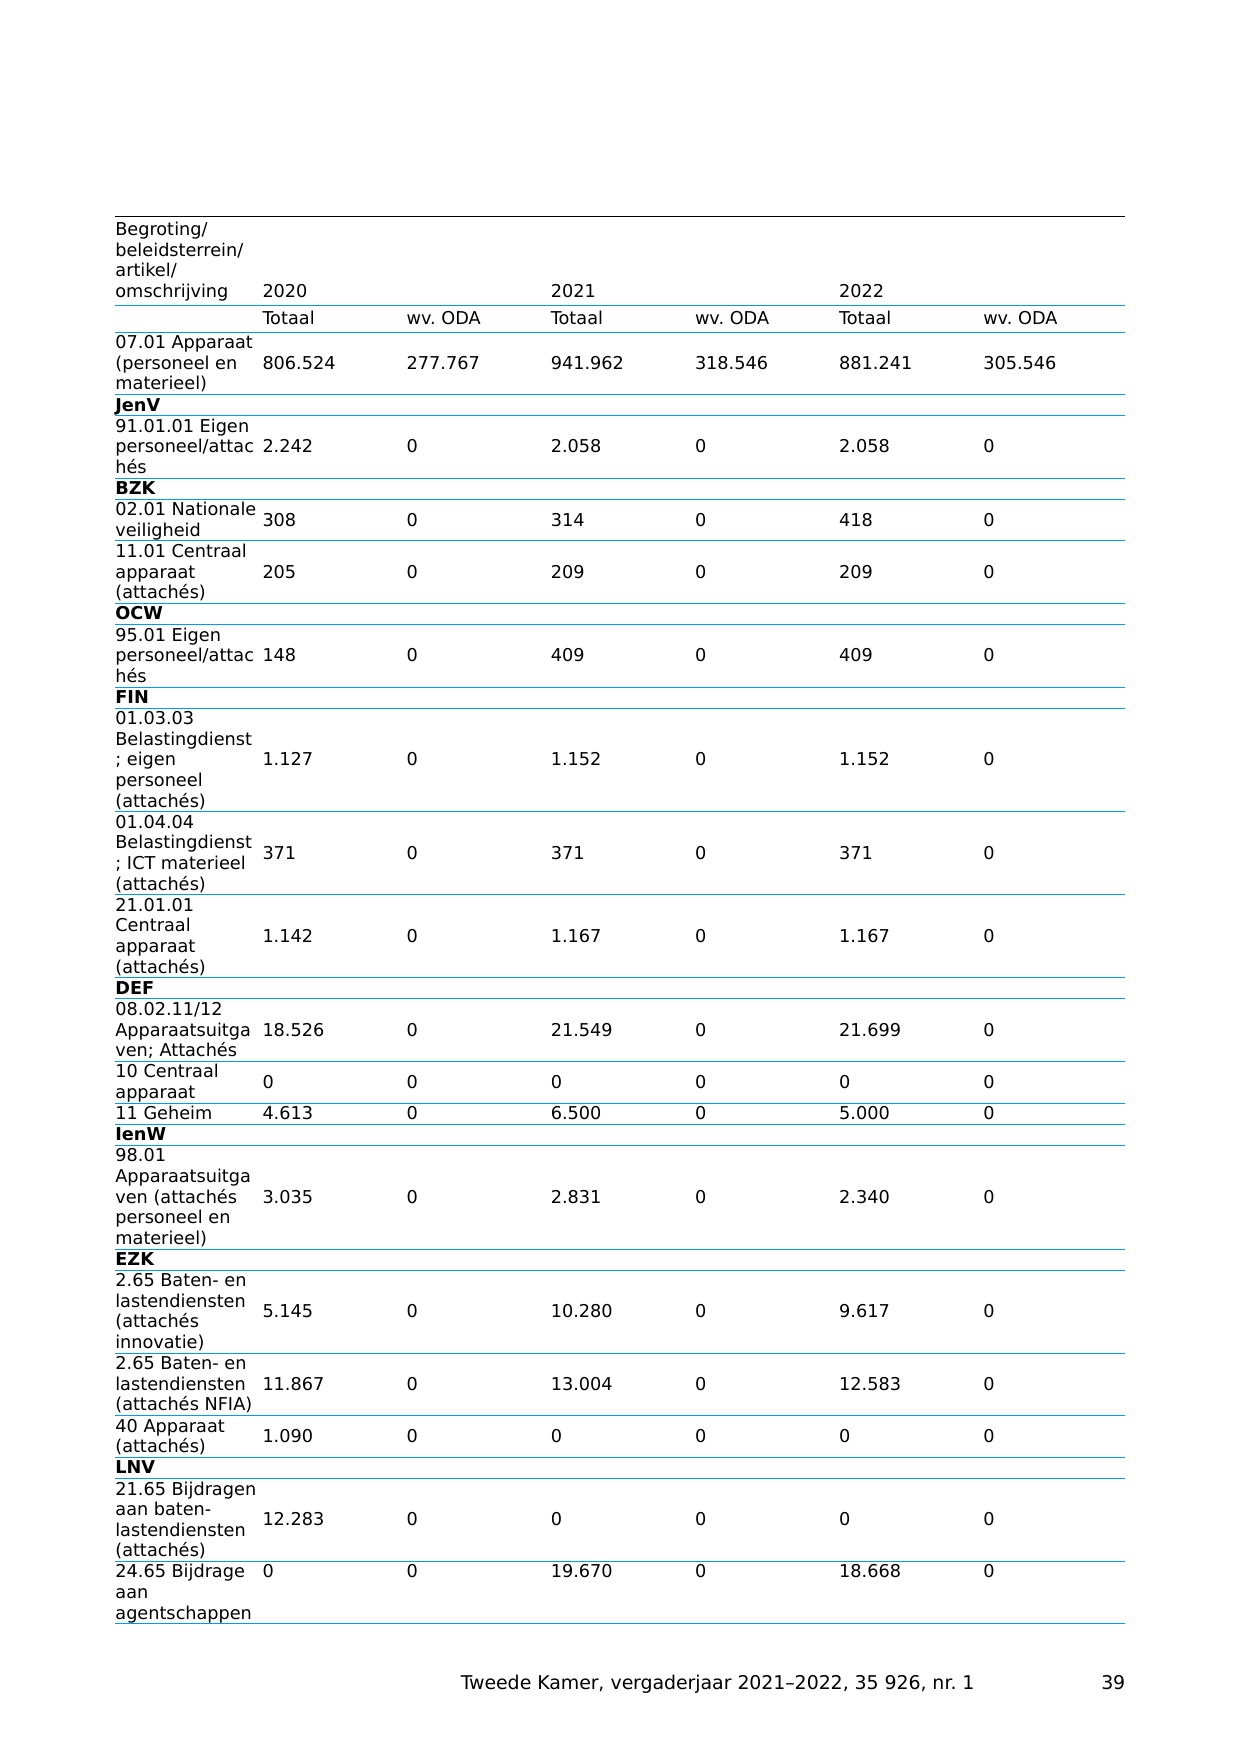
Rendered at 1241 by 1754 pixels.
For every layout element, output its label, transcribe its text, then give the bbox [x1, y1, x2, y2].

table_cell 11.01 Centraal apparaat (attachés) [115, 541, 259, 603]
table_cell 371 [548, 812, 692, 894]
table_cell 0 [404, 1562, 548, 1623]
table_cell [404, 1125, 548, 1145]
table_cell 21.549 [548, 999, 692, 1061]
table_cell [548, 604, 692, 624]
table_cell 314 [548, 500, 692, 540]
table_cell wv. ODA [980, 306, 1125, 332]
table_cell 0 [980, 895, 1125, 977]
table_cell 0 [980, 1062, 1125, 1102]
table_cell [692, 1458, 836, 1478]
table_cell Totaal [548, 306, 692, 332]
table_cell Totaal [259, 306, 403, 332]
table_cell 0 [980, 1479, 1125, 1561]
table_cell 07.01 Apparaat (personeel en materieel) [115, 333, 259, 394]
table_cell 0 [836, 1062, 980, 1102]
table_cell 209 [548, 541, 692, 603]
table_cell 0 [692, 709, 836, 811]
table_cell 11 Geheim [115, 1104, 259, 1124]
table_cell [259, 688, 403, 707]
table_cell 305.546 [980, 333, 1125, 394]
table_cell 1.167 [548, 895, 692, 977]
table_cell [836, 1250, 980, 1269]
table_cell [980, 1458, 1125, 1478]
table_cell [980, 1125, 1125, 1145]
table_cell 1.142 [259, 895, 403, 977]
table_cell [692, 479, 836, 499]
table_cell [548, 395, 692, 415]
table_cell 0 [692, 1562, 836, 1623]
table_cell [692, 978, 836, 998]
table_cell [259, 604, 403, 624]
table_cell [980, 395, 1125, 415]
table_cell [259, 1125, 403, 1145]
table_cell 1.167 [836, 895, 980, 977]
table_cell 0 [548, 1416, 692, 1457]
table_cell 0 [692, 541, 836, 603]
table_cell 318.546 [692, 333, 836, 394]
table_cell 0 [980, 812, 1125, 894]
table_cell [692, 1250, 836, 1269]
table_cell 18.668 [836, 1562, 980, 1623]
table_cell 941.962 [548, 333, 692, 394]
table_cell JenV [115, 395, 259, 415]
table_cell 13.004 [548, 1354, 692, 1415]
table_cell 0 [980, 1416, 1125, 1457]
table_cell 277.767 [404, 333, 548, 394]
table_cell [548, 1250, 692, 1269]
table_cell 91.01.01 Eigen personeel/attachés [115, 416, 259, 477]
table_cell 0 [404, 500, 548, 540]
table_cell 0 [548, 1062, 692, 1102]
table_cell 0 [692, 416, 836, 477]
table_cell 18.526 [259, 999, 403, 1061]
table_cell [836, 978, 980, 998]
table_cell [980, 604, 1125, 624]
table_cell 21.65 Bijdragen aan baten-lastendiensten (attachés) [115, 1479, 259, 1561]
table_cell [836, 479, 980, 499]
table_cell OCW [115, 604, 259, 624]
table_cell 0 [692, 625, 836, 686]
table_cell Begroting/beleidsterrein/artikel/omschrijving [115, 217, 259, 304]
table_header Tabel 9 Apparaatskosten (incl. postennet) en overige uitgaven (bedragen x EUR 1 000) [115, 191, 1125, 216]
table_cell [980, 1250, 1125, 1269]
table_cell 2022 [836, 217, 1125, 304]
table_cell [836, 395, 980, 415]
table_cell [548, 1458, 692, 1478]
table_cell [115, 306, 259, 332]
table_cell [836, 604, 980, 624]
table_cell [259, 978, 403, 998]
table_cell 0 [404, 1146, 548, 1248]
table_cell 98.01 Apparaatsuitgaven (attachés personeel en materieel) [115, 1146, 259, 1248]
table_cell 0 [692, 500, 836, 540]
table_cell [692, 688, 836, 707]
table_cell 0 [692, 1104, 836, 1124]
table_cell 0 [259, 1062, 403, 1102]
table_cell 0 [259, 1562, 403, 1623]
table_cell LNV [115, 1458, 259, 1478]
table_cell [548, 479, 692, 499]
table_cell 0 [404, 999, 548, 1061]
table_cell 409 [836, 625, 980, 686]
table_cell 0 [404, 1271, 548, 1353]
table_cell 12.583 [836, 1354, 980, 1415]
table_cell wv. ODA [692, 306, 836, 332]
table_cell [259, 395, 403, 415]
table_cell 0 [404, 1479, 548, 1561]
table_cell 2.058 [836, 416, 980, 477]
table_cell FIN [115, 688, 259, 707]
table_cell [259, 479, 403, 499]
table_cell [404, 395, 548, 415]
table_cell 10 Centraal apparaat [115, 1062, 259, 1102]
table_cell 19.670 [548, 1562, 692, 1623]
table_cell 0 [404, 1354, 548, 1415]
table_cell IenW [115, 1125, 259, 1145]
table_cell 0 [692, 1479, 836, 1561]
table_cell 01.03.03 Belastingdienst; eigen personeel (attachés) [115, 709, 259, 811]
table_cell 0 [980, 1146, 1125, 1248]
table_cell 0 [692, 1271, 836, 1353]
table_cell [548, 688, 692, 707]
table_cell 2021 [548, 217, 836, 304]
table_cell [259, 1250, 403, 1269]
table_cell [259, 1458, 403, 1478]
table_cell 0 [980, 1104, 1125, 1124]
table_cell 1.127 [259, 709, 403, 811]
table_cell 881.241 [836, 333, 980, 394]
table_cell 0 [404, 416, 548, 477]
table_cell 0 [980, 541, 1125, 603]
table_cell [836, 688, 980, 707]
table_cell 0 [692, 1354, 836, 1415]
table_cell 1.152 [836, 709, 980, 811]
table_cell 0 [404, 812, 548, 894]
table_cell 0 [404, 625, 548, 686]
table_cell 371 [259, 812, 403, 894]
table_cell 6.500 [548, 1104, 692, 1124]
table_cell [692, 604, 836, 624]
table_cell [980, 688, 1125, 707]
table_cell 21.699 [836, 999, 980, 1061]
table_cell 21.01.01 Centraal apparaat (attachés) [115, 895, 259, 977]
table_cell 0 [980, 416, 1125, 477]
table_cell 0 [980, 709, 1125, 811]
table_cell 0 [404, 541, 548, 603]
table_cell BZK [115, 479, 259, 499]
table_cell 24.65 Bijdrage aan agentschappen [115, 1562, 259, 1623]
table_cell [692, 1125, 836, 1145]
table_cell 0 [692, 1416, 836, 1457]
table_cell 2.65 Baten- en lastendiensten (attachés innovatie) [115, 1271, 259, 1353]
table_cell 0 [404, 1104, 548, 1124]
table_cell [404, 604, 548, 624]
table_cell 0 [980, 500, 1125, 540]
table_cell 0 [980, 1562, 1125, 1623]
table_cell 1.090 [259, 1416, 403, 1457]
table_cell [692, 395, 836, 415]
table_cell 308 [259, 500, 403, 540]
table_cell 0 [404, 1416, 548, 1457]
table_cell 3.035 [259, 1146, 403, 1248]
table_cell 2.65 Baten- en lastendiensten (attachés NFIA) [115, 1354, 259, 1415]
table_cell 0 [980, 1271, 1125, 1353]
table_cell 0 [692, 812, 836, 894]
table_cell [404, 1458, 548, 1478]
table_cell 0 [980, 625, 1125, 686]
table_cell [836, 1125, 980, 1145]
table_cell 409 [548, 625, 692, 686]
table_cell 1.152 [548, 709, 692, 811]
table_cell 10.280 [548, 1271, 692, 1353]
table_cell 0 [980, 999, 1125, 1061]
table_cell 2020 [259, 217, 548, 304]
table_cell 02.01 Nationale veiligheid [115, 500, 259, 540]
table_cell 0 [548, 1479, 692, 1561]
table_cell 148 [259, 625, 403, 686]
table_cell 40 Apparaat (attachés) [115, 1416, 259, 1457]
table_cell 209 [836, 541, 980, 603]
table_cell 0 [692, 1146, 836, 1248]
table_cell DEF [115, 978, 259, 998]
table_cell [980, 479, 1125, 499]
table_cell 0 [692, 895, 836, 977]
table_cell 806.524 [259, 333, 403, 394]
table_cell 2.340 [836, 1146, 980, 1248]
table_cell 2.242 [259, 416, 403, 477]
table_cell EZK [115, 1250, 259, 1269]
table_cell 12.283 [259, 1479, 403, 1561]
table_cell [404, 479, 548, 499]
table_cell 0 [692, 999, 836, 1061]
table_cell 0 [404, 895, 548, 977]
table_cell 9.617 [836, 1271, 980, 1353]
table_cell 5.000 [836, 1104, 980, 1124]
table_cell 4.613 [259, 1104, 403, 1124]
table_cell Totaal [836, 306, 980, 332]
table_cell 205 [259, 541, 403, 603]
table_cell 0 [404, 709, 548, 811]
table_cell wv. ODA [404, 306, 548, 332]
table_cell [980, 978, 1125, 998]
table_cell 0 [836, 1479, 980, 1561]
table_cell 11.867 [259, 1354, 403, 1415]
table_cell [404, 688, 548, 707]
table_cell [836, 1458, 980, 1478]
table_cell 2.831 [548, 1146, 692, 1248]
table_cell 0 [980, 1354, 1125, 1415]
table_cell 01.04.04 Belastingdienst; ICT materieel (attachés) [115, 812, 259, 894]
table_cell 2.058 [548, 416, 692, 477]
table_cell 0 [692, 1062, 836, 1102]
table_cell [548, 978, 692, 998]
table_cell 5.145 [259, 1271, 403, 1353]
table_cell [404, 1250, 548, 1269]
table_cell [404, 978, 548, 998]
table_cell 0 [836, 1416, 980, 1457]
table_cell 95.01 Eigen personeel/attachés [115, 625, 259, 686]
table_cell 0 [404, 1062, 548, 1102]
table_cell 08.02.11/12 Apparaatsuitgaven; Attachés [115, 999, 259, 1061]
table_cell 371 [836, 812, 980, 894]
table_cell [548, 1125, 692, 1145]
table_cell 418 [836, 500, 980, 540]
